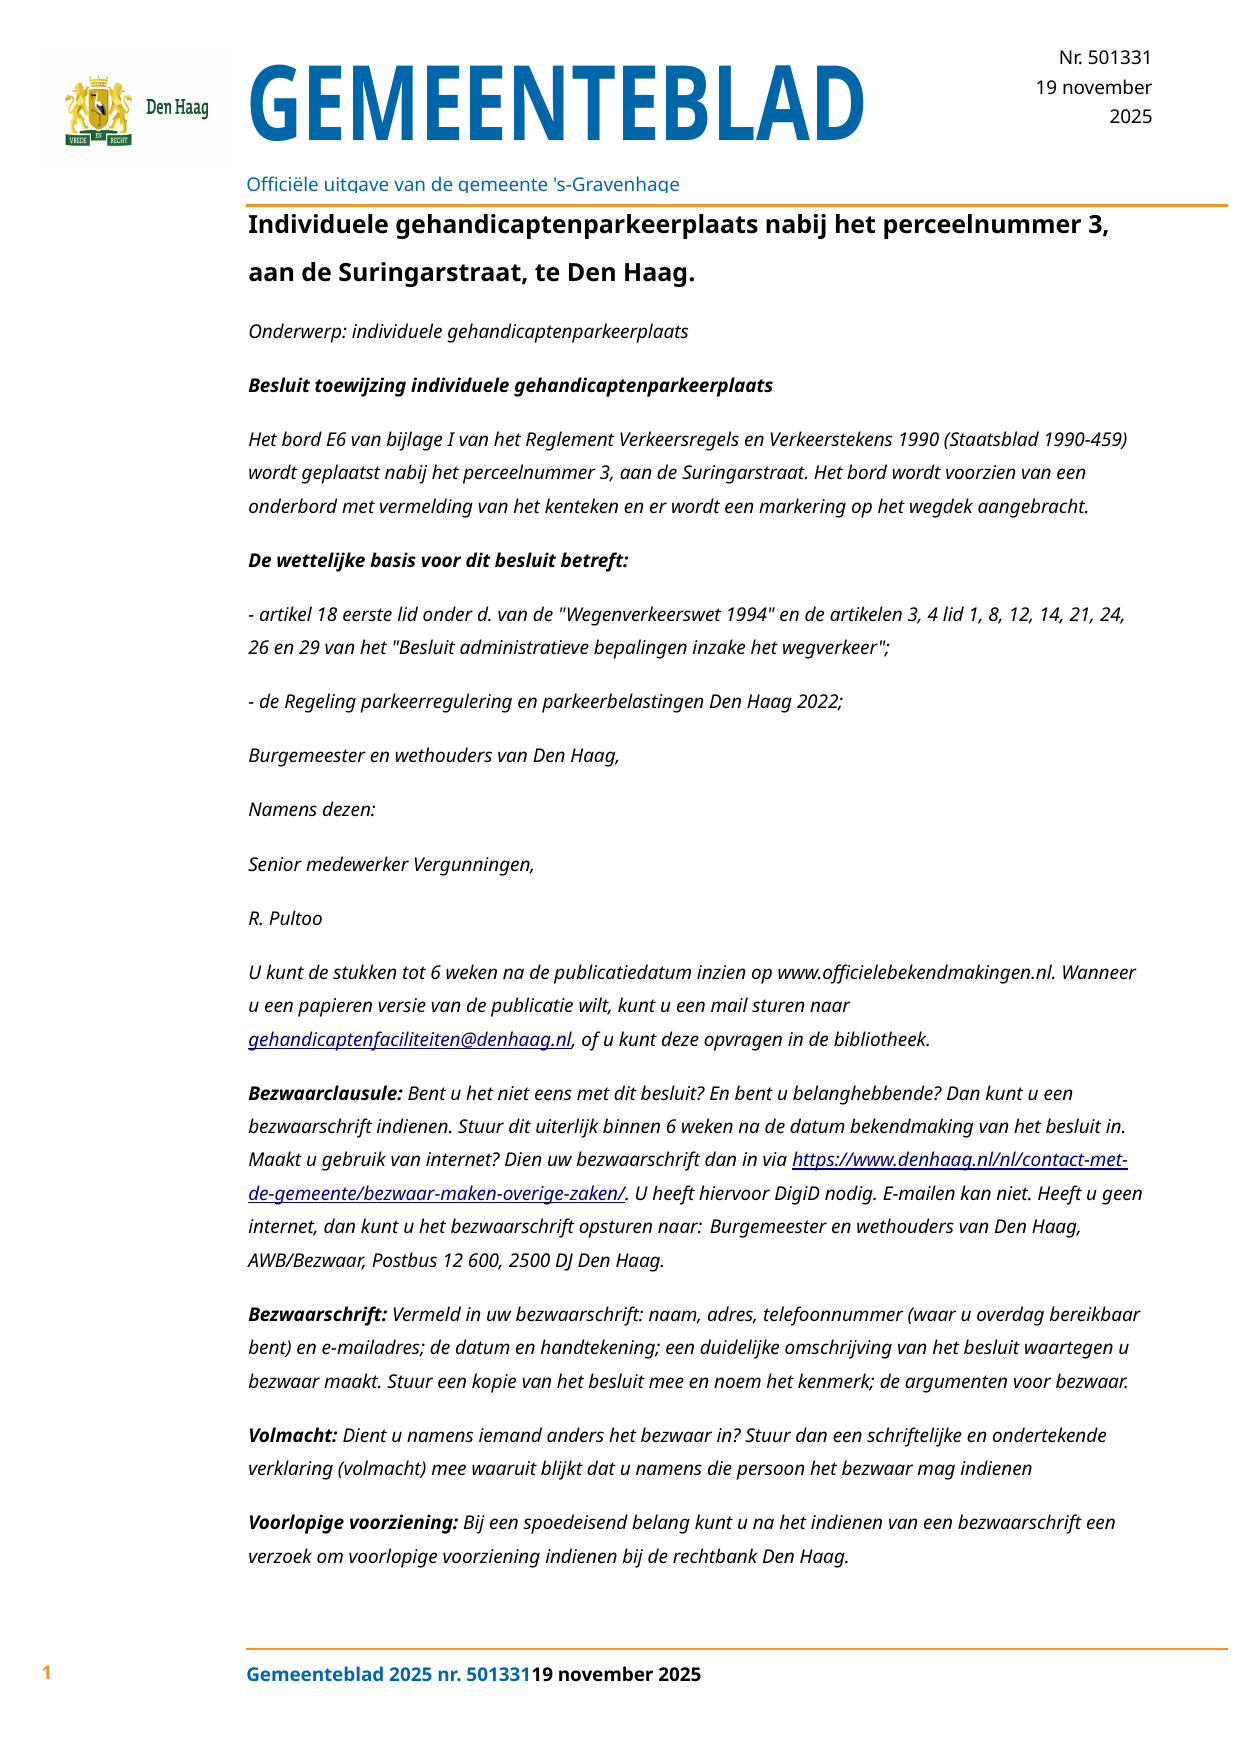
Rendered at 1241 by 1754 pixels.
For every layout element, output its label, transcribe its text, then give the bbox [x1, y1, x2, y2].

text Voorlopige voorziening: Bij een spoedeisend belang kunt u na het indienen van een bezwaarschrift een verzoek om voorlopige voorziening indienen bij de rechtbank Den Haag. [248, 1509, 1152, 1569]
text Individuele gehandicaptenparkeerplaats nabij het perceelnummer 3, aan de Suringarstraat, te Den Haag. [248, 207, 1152, 288]
text Bezwaarclausule: Bent u het niet eens met dit besluit? En bent u belanghebbende? Dan kunt u een bezwaarschrift indienen. Stuur dit uiterlijk binnen 6 weken na de datum bekendmaking van het besluit in. Maakt u gebruik van internet? Dien uw bezwaarschrift dan in via https://www.denhaag.nl/nl/contact-met-de-gemeente/bezwaar-maken-overige-zaken/. U heeft hiervoor DigiD nodig. E-mailen kan niet. Heeft u geen internet, dan kunt u het bezwaarschrift opsturen naar: Burgemeester en wethouders van Den Haag, AWB/Bezwaar, Postbus 12 600, 2500 DJ Den Haag. [248, 1080, 1152, 1273]
text Namens dezen: [248, 797, 1152, 822]
text - artikel 18 eerste lid onder d. van de "Wegenverkeerswet 1994" en de artikelen 3, 4 lid 1, 8, 12, 14, 21, 24, 26 en 29 van het "Besluit administratieve bepalingen inzake het wegverkeer"; [248, 601, 1152, 660]
text Volmacht: Dient u namens iemand anders het bezwaar in? Stuur dan een schriftelijke en ondertekende verklaring (volmacht) mee waaruit blijkt dat u namens die persoon het bezwaar mag indienen [248, 1422, 1152, 1481]
text Burgemeester en wethouders van Den Haag, [248, 743, 1152, 768]
text R. Pultoo [248, 905, 1152, 931]
text Onderwerp: individuele gehandicaptenparkeerplaats [248, 318, 1152, 344]
text Bezwaarschrift: Vermeld in uw bezwaarschrift: naam, adres, telefoonnummer (waar u overdag bereikbaar bent) en e-mailadres; de datum en handtekening; een duidelijke omschrijving van het besluit waartegen u bezwaar maakt. Stuur een kopie van het besluit mee en noem het kenmerk; de argumenten voor bezwaar. [248, 1301, 1152, 1394]
text Het bord E6 van bijlage I van het Reglement Verkeersregels en Verkeerstekens 1990 (Staatsblad 1990-459) wordt geplaatst nabij het perceelnummer 3, aan de Suringarstraat. Het bord wordt voorzien van een onderbord met vermelding van het kenteken en er wordt een markering op het wegdek aangebracht. [248, 426, 1152, 519]
text De wettelijke basis voor dit besluit betreft: [248, 547, 1152, 573]
text Senior medewerker Vergunningen, [248, 851, 1152, 876]
picture [41, 47, 231, 172]
text Besluit toewijzing individuele gehandicaptenparkeerplaats [248, 372, 1152, 398]
text U kunt de stukken tot 6 weken na de publicatiedatum inzien op www.officielebekendmakingen.nl. Wanneer u een papieren versie van de publicatie wilt, kunt u een mail sturen naar gehandicaptenfaciliteiten@denhaag.nl, of u kunt deze opvragen in de bibliotheek. [248, 959, 1152, 1051]
text - de Regeling parkeerregulering en parkeerbelastingen Den Haag 2022; [248, 688, 1152, 714]
